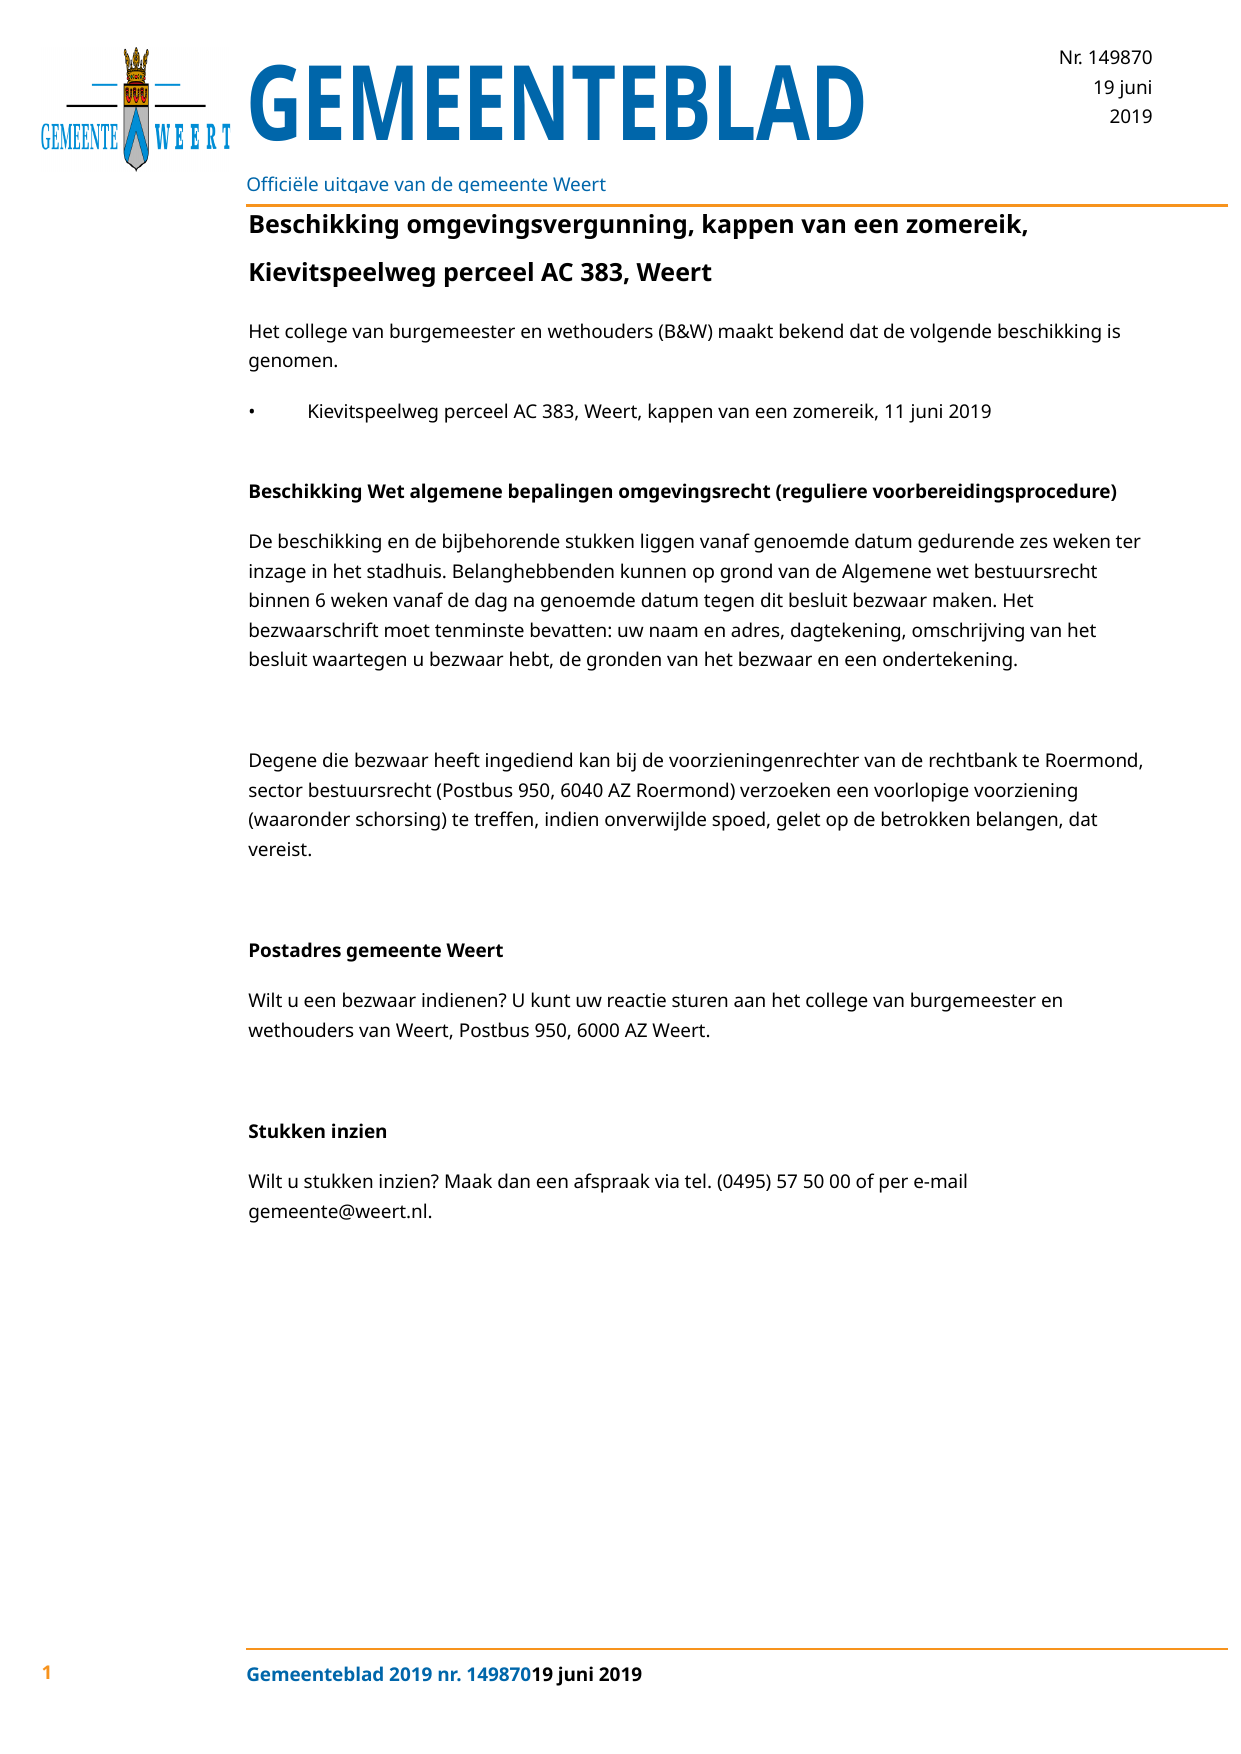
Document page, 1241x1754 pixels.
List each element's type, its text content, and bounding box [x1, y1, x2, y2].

text Stukken inzien [248, 1118, 1152, 1144]
list Kievitspeelweg perceel AC 383, Weert, kappen van een zomereik, 11 juni 2019 [248, 398, 1152, 424]
text Wilt u een bezwaar indienen? U kunt uw reactie sturen aan het college van burgemeester en wethouders van Weert, Postbus 950, 6000 AZ Weert. [248, 987, 1152, 1043]
text Degene die bezwaar heeft ingediend kan bij de voorzieningenrechter van de rechtbank te Roermond, sector bestuursrecht (Postbus 950, 6040 AZ Roermond) verzoeken een voorlopige voorziening (waaronder schorsing) te treffen, indien onverwijlde spoed, gelet op de betrokken belangen, dat vereist. [248, 747, 1152, 862]
text Postadres gemeente Weert [248, 937, 1152, 963]
text De beschikking en de bijbehorende stukken liggen vanaf genoemde datum gedurende zes weken ter inzage in het stadhuis. Belanghebbenden kunnen op grond van de Algemene wet bestuursrecht binnen 6 weken vanaf de dag na genoemde datum tegen dit besluit bezwaar maken. Het bezwaarschrift moet tenminste bevatten: uw naam en adres, dagtekening, omschrijving van het besluit waartegen u bezwaar hebt, de gronden van het bezwaar en een ondertekening. [248, 528, 1152, 672]
text Het college van burgemeester en wethouders (B&W) maakt bekend dat de volgende beschikking is genomen. [248, 318, 1152, 373]
picture [41, 47, 231, 172]
text Beschikking Wet algemene bepalingen omgevingsrecht (reguliere voorbereidingsprocedure) [248, 478, 1152, 504]
text Beschikking omgevingsvergunning, kappen van een zomereik, Kievitspeelweg perceel AC 383, Weert [248, 207, 1152, 288]
text Wilt u stukken inzien? Maak dan een afspraak via tel. (0495) 57 50 00 of per e-mail gemeente@weert.nl. [248, 1168, 1152, 1224]
